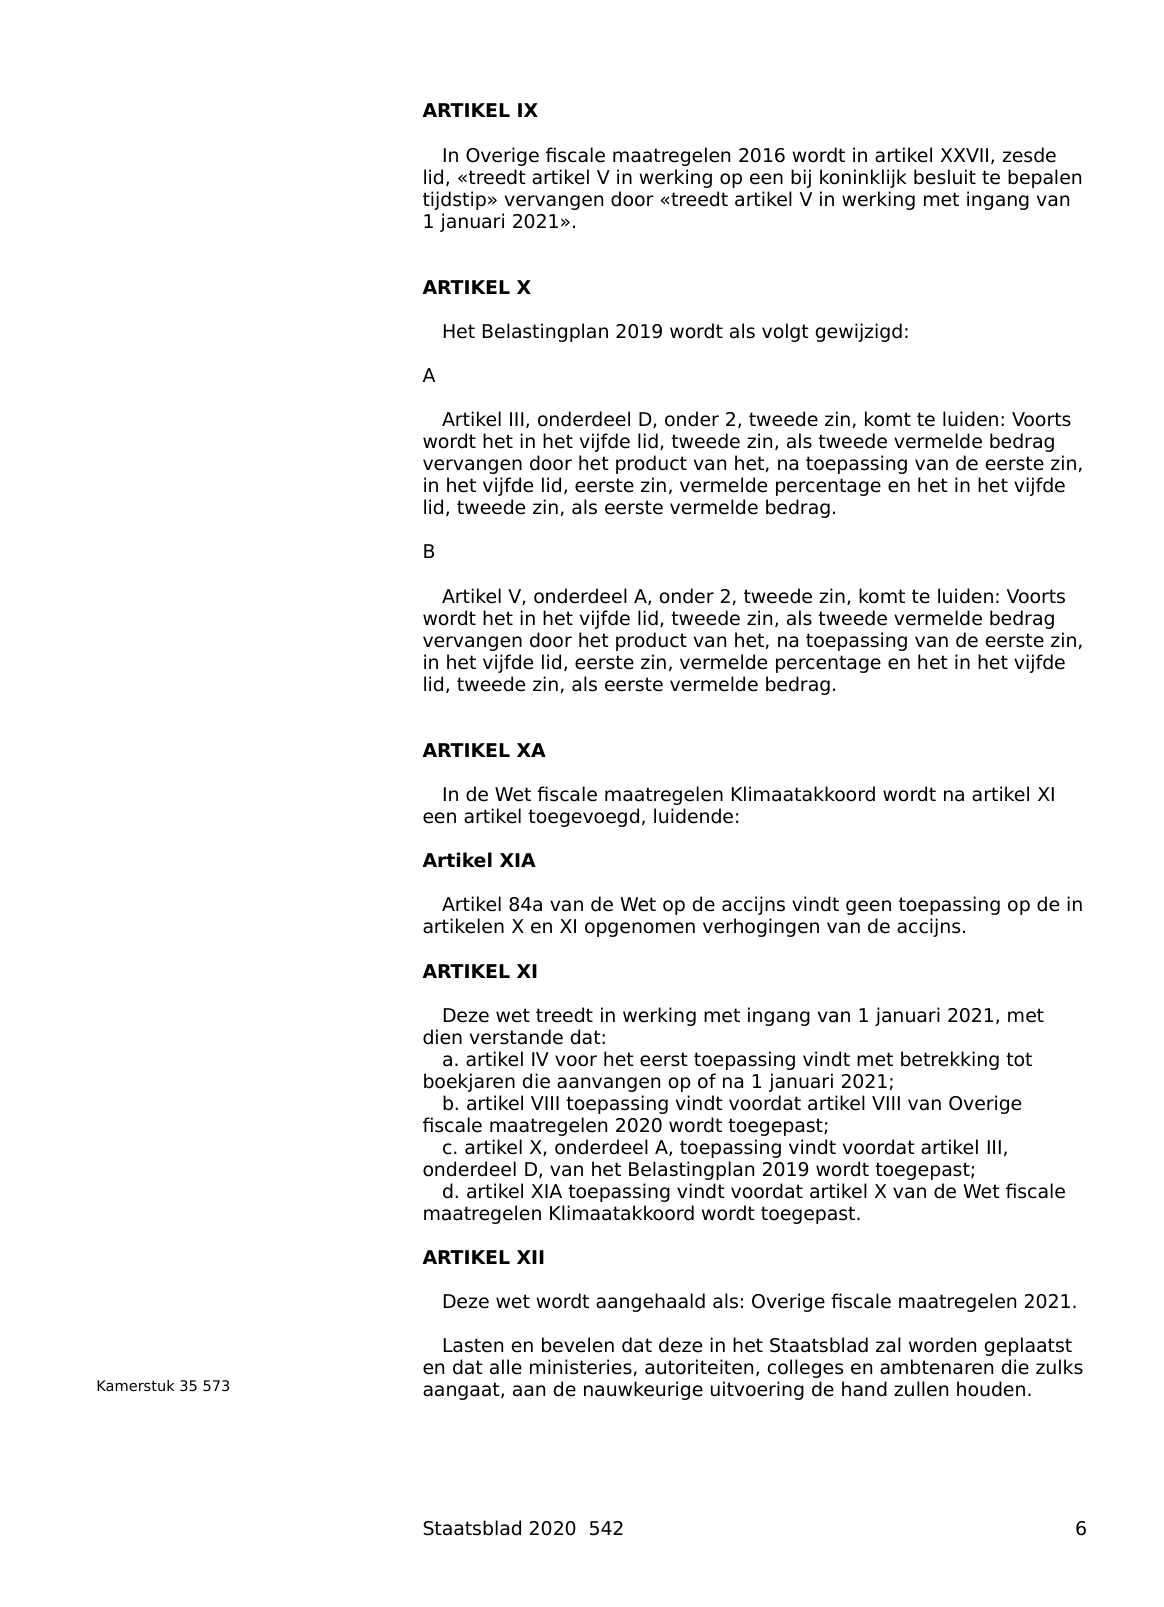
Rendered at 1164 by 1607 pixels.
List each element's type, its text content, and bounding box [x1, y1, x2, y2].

text B [422, 541, 1087, 563]
text Deze wet treedt in werking met ingang van 1 januari 2021, met dien verstande dat: [422, 1005, 1087, 1049]
text Kamerstuk 35 573 [77, 1378, 396, 1395]
text c. artikel X, onderdeel A, toepassing vindt voordat artikel III, onderdeel D, van het Belastingplan 2019 wordt toegepast; [422, 1137, 1087, 1181]
text a. artikel IV voor het eerst toepassing vindt met betrekking tot boekjaren die aanvangen op of na 1 januari 2021; [422, 1049, 1087, 1093]
text b. artikel VIII toepassing vindt voordat artikel VIII van Overige fiscale maatregelen 2020 wordt toegepast; [422, 1093, 1087, 1137]
text A [422, 365, 1087, 387]
text d. artikel XIA toepassing vindt voordat artikel X van de Wet fiscale maatregelen Klimaatakkoord wordt toegepast. [422, 1181, 1087, 1224]
subtitle ARTIKEL IX [422, 100, 1087, 122]
text Artikel 84a van de Wet op de accijns vindt geen toepassing op de in artikelen X en XI opgenomen verhogingen van de accijns. [422, 894, 1087, 938]
text Lasten en bevelen dat deze in het Staatsblad zal worden geplaatst en dat alle ministeries, autoriteiten, colleges en ambtenaren die zulks aangaat, aan de nauwkeurige uitvoering de hand zullen houden. [422, 1335, 1087, 1401]
subtitle ARTIKEL XII [422, 1247, 1087, 1269]
text Artikel III, onderdeel D, onder 2, tweede zin, komt te luiden: Voorts wordt het in het vijfde lid, tweede zin, als tweede vermelde bedrag vervangen door het product van het, na toepassing van de eerste zin, in het vijfde lid, eerste zin, vermelde percentage en het in het vijfde lid, tweede zin, als eerste vermelde bedrag. [422, 409, 1087, 519]
subtitle Artikel XIA [422, 850, 1087, 872]
text Het Belastingplan 2019 wordt als volgt gewijzigd: [422, 321, 1087, 343]
text Artikel V, onderdeel A, onder 2, tweede zin, komt te luiden: Voorts wordt het in het vijfde lid, tweede zin, als tweede vermelde bedrag vervangen door het product van het, na toepassing van de eerste zin, in het vijfde lid, eerste zin, vermelde percentage en het in het vijfde lid, tweede zin, als eerste vermelde bedrag. [422, 586, 1087, 696]
subtitle ARTIKEL XI [422, 961, 1087, 982]
text In Overige fiscale maatregelen 2016 wordt in artikel XXVII, zesde lid, «treedt artikel V in werking op een bij koninklijk besluit te bepalen tijdstip» vervangen door «treedt artikel V in werking met ingang van 1 januari 2021». [422, 144, 1087, 232]
text Deze wet wordt aangehaald als: Overige fiscale maatregelen 2021. [422, 1291, 1087, 1313]
text In de Wet fiscale maatregelen Klimaatakkoord wordt na artikel XI een artikel toegevoegd, luidende: [422, 784, 1087, 828]
subtitle ARTIKEL XA [422, 740, 1087, 762]
subtitle ARTIKEL X [422, 277, 1087, 299]
